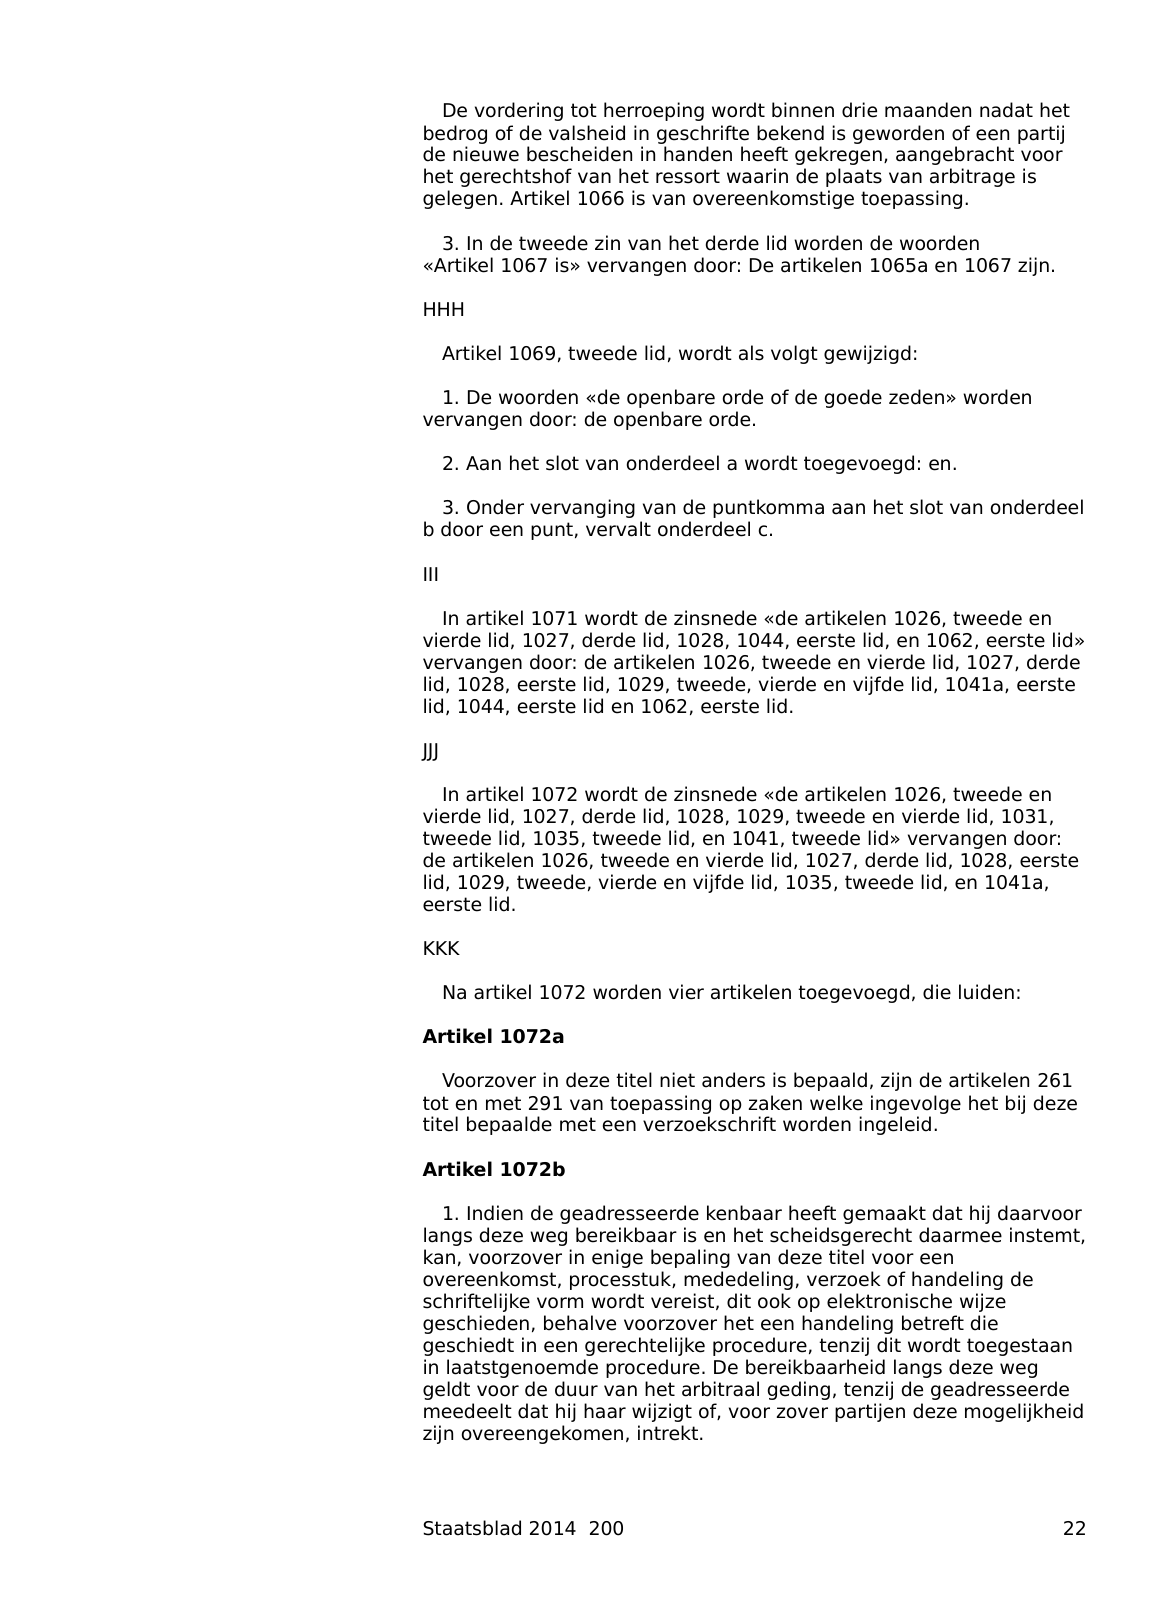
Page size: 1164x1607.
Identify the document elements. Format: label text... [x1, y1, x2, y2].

text HHH [422, 299, 1087, 321]
text KKK [422, 938, 1087, 960]
text 1. De woorden «de openbare orde of de goede zeden» worden vervangen door: de openbare orde. [422, 387, 1087, 431]
text 1. Indien de geadresseerde kenbaar heeft gemaakt dat hij daarvoor langs deze weg bereikbaar is en het scheidsgerecht daarmee instemt, kan, voorzover in enige bepaling van deze titel voor een overeenkomst, processtuk, mededeling, verzoek of handeling de schriftelijke vorm wordt vereist, dit ook op elektronische wijze geschieden, behalve voorzover het een handeling betreft die geschiedt in een gerechtelijke procedure, tenzij dit wordt toegestaan in laatstgenoemde procedure. De bereikbaarheid langs deze weg geldt voor de duur van het arbitraal geding, tenzij de geadresseerde meedeelt dat hij haar wijzigt of, voor zover partijen deze mogelijkheid zijn overeengekomen, intrekt. [422, 1203, 1087, 1444]
text In artikel 1072 wordt de zinsnede «de artikelen 1026, tweede en vierde lid, 1027, derde lid, 1028, 1029, tweede en vierde lid, 1031, tweede lid, 1035, tweede lid, en 1041, tweede lid» vervangen door: de artikelen 1026, tweede en vierde lid, 1027, derde lid, 1028, eerste lid, 1029, tweede, vierde en vijfde lid, 1035, tweede lid, en 1041a, eerste lid. [422, 784, 1087, 916]
text III [422, 563, 1087, 585]
text In artikel 1071 wordt de zinsnede «de artikelen 1026, tweede en vierde lid, 1027, derde lid, 1028, 1044, eerste lid, en 1062, eerste lid» vervangen door: de artikelen 1026, tweede en vierde lid, 1027, derde lid, 1028, eerste lid, 1029, tweede, vierde en vijfde lid, 1041a, eerste lid, 1044, eerste lid en 1062, eerste lid. [422, 608, 1087, 717]
text Na artikel 1072 worden vier artikelen toegevoegd, die luiden: [422, 982, 1087, 1004]
text 2. Aan het slot van onderdeel a wordt toegevoegd: en. [422, 453, 1087, 475]
text 3. Onder vervanging van de puntkomma aan het slot van onderdeel b door een punt, vervalt onderdeel c. [422, 497, 1087, 541]
text 3. In de tweede zin van het derde lid worden de woorden «Artikel 1067 is» vervangen door: De artikelen 1065a en 1067 zijn. [422, 232, 1087, 276]
text Voorzover in deze titel niet anders is bepaald, zijn de artikelen 261 tot en met 291 van toepassing op zaken welke ingevolge het bij deze titel bepaalde met een verzoekschrift worden ingeleid. [422, 1070, 1087, 1136]
text JJJ [422, 740, 1087, 762]
text De vordering tot herroeping wordt binnen drie maanden nadat het bedrog of de valsheid in geschrifte bekend is geworden of een partij de nieuwe bescheiden in handen heeft gekregen, aangebracht voor het gerechtshof van het ressort waarin de plaats van arbitrage is gelegen. Artikel 1066 is van overeenkomstige toepassing. [422, 100, 1087, 210]
subtitle Artikel 1072b [422, 1158, 1087, 1181]
text Artikel 1069, tweede lid, wordt als volgt gewijzigd: [422, 343, 1087, 365]
subtitle Artikel 1072a [422, 1026, 1087, 1048]
